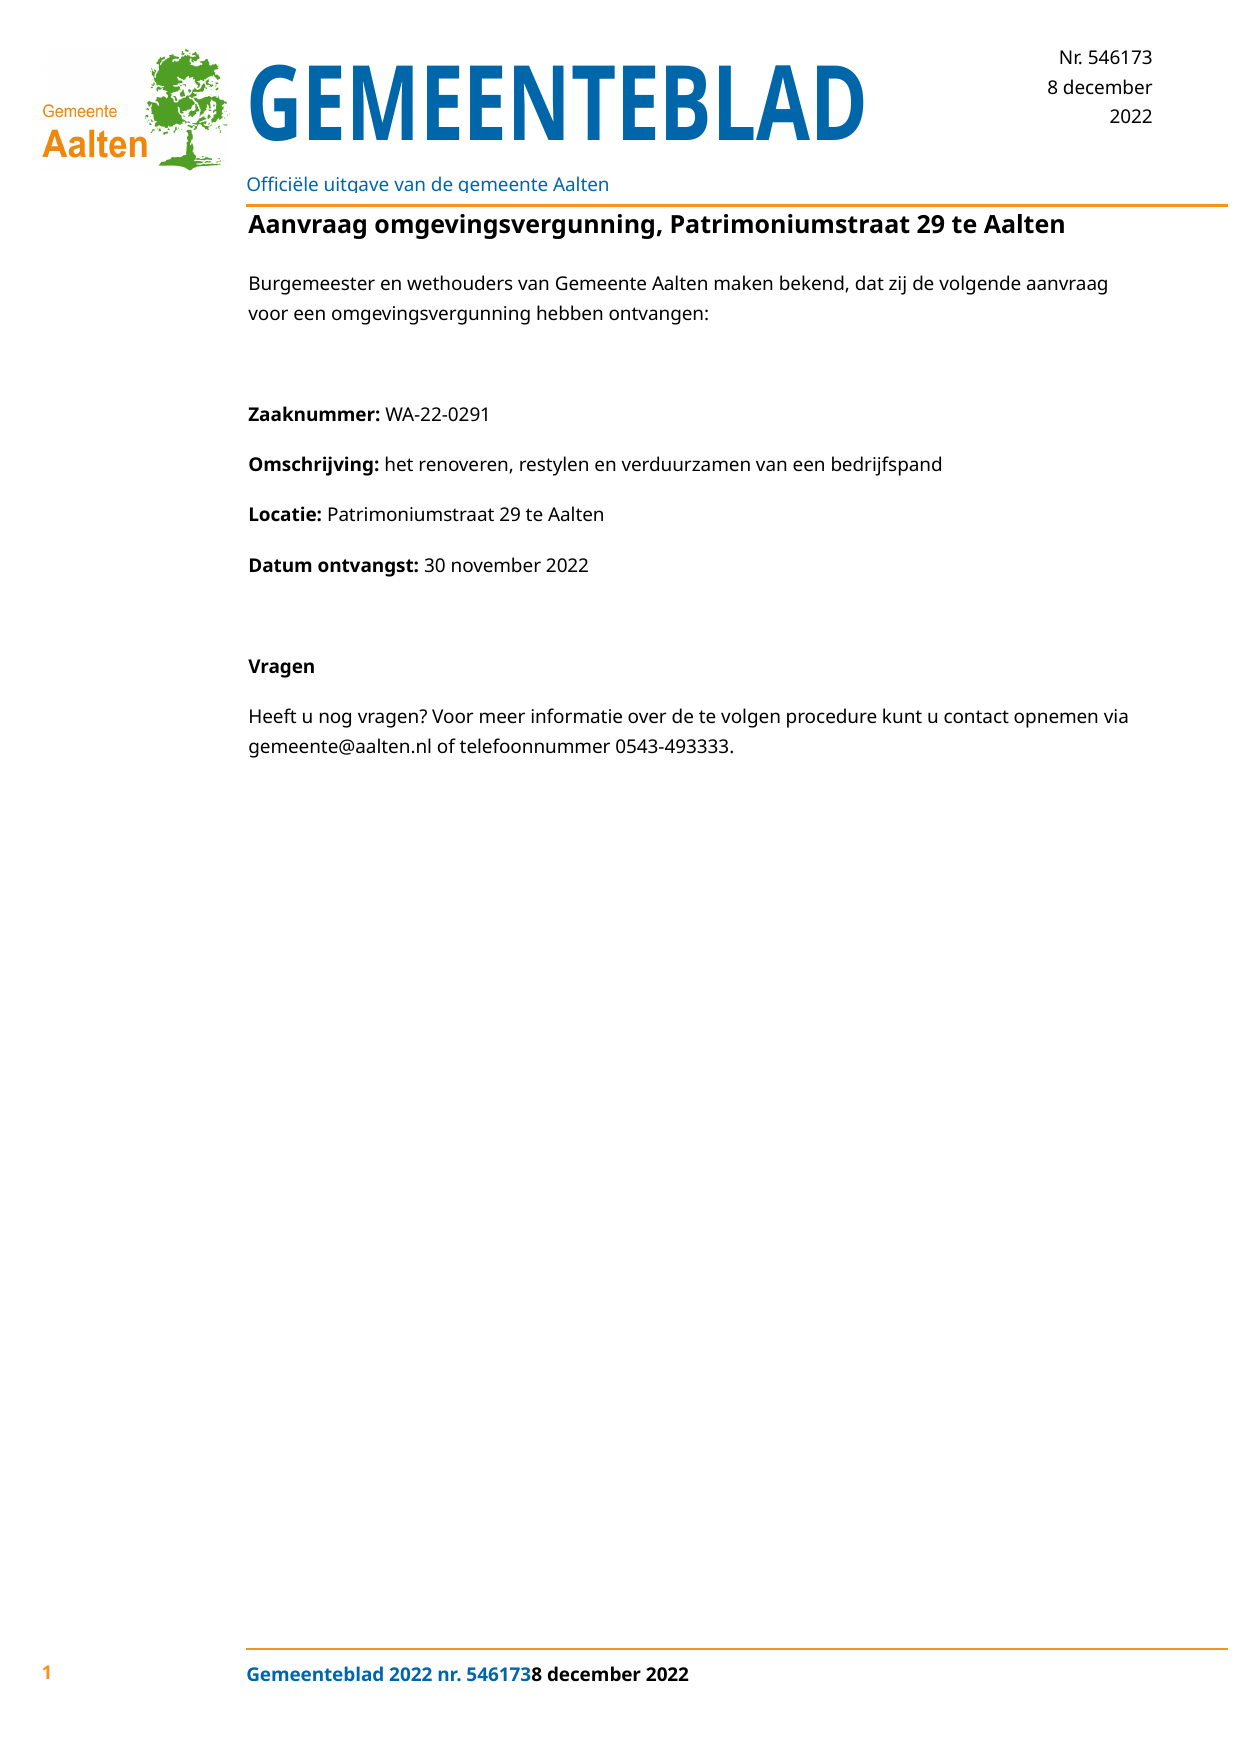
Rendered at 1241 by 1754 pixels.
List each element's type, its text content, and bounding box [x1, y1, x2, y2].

text Datum ontvangst: 30 november 2022 [248, 552, 1152, 578]
text Aanvraag omgevingsvergunning, Patrimoniumstraat 29 te Aalten [248, 207, 1152, 241]
text Burgemeester en wethouders van Gemeente Aalten maken bekend, dat zij de volgende aanvraag voor een omgevingsvergunning hebben ontvangen: [248, 270, 1152, 326]
picture [41, 47, 231, 172]
text Locatie: Patrimoniumstraat 29 te Aalten [248, 502, 1152, 527]
text Vragen [248, 653, 1152, 678]
text Heeft u nog vragen? Voor meer informatie over de te volgen procedure kunt u contact opnemen via gemeente@aalten.nl of telefoonnummer 0543-493333. [248, 703, 1152, 758]
text Omschrijving: het renoveren, restylen en verduurzamen van een bedrijfspand [248, 451, 1152, 477]
text Zaaknummer: WA-22-0291 [248, 401, 1152, 426]
